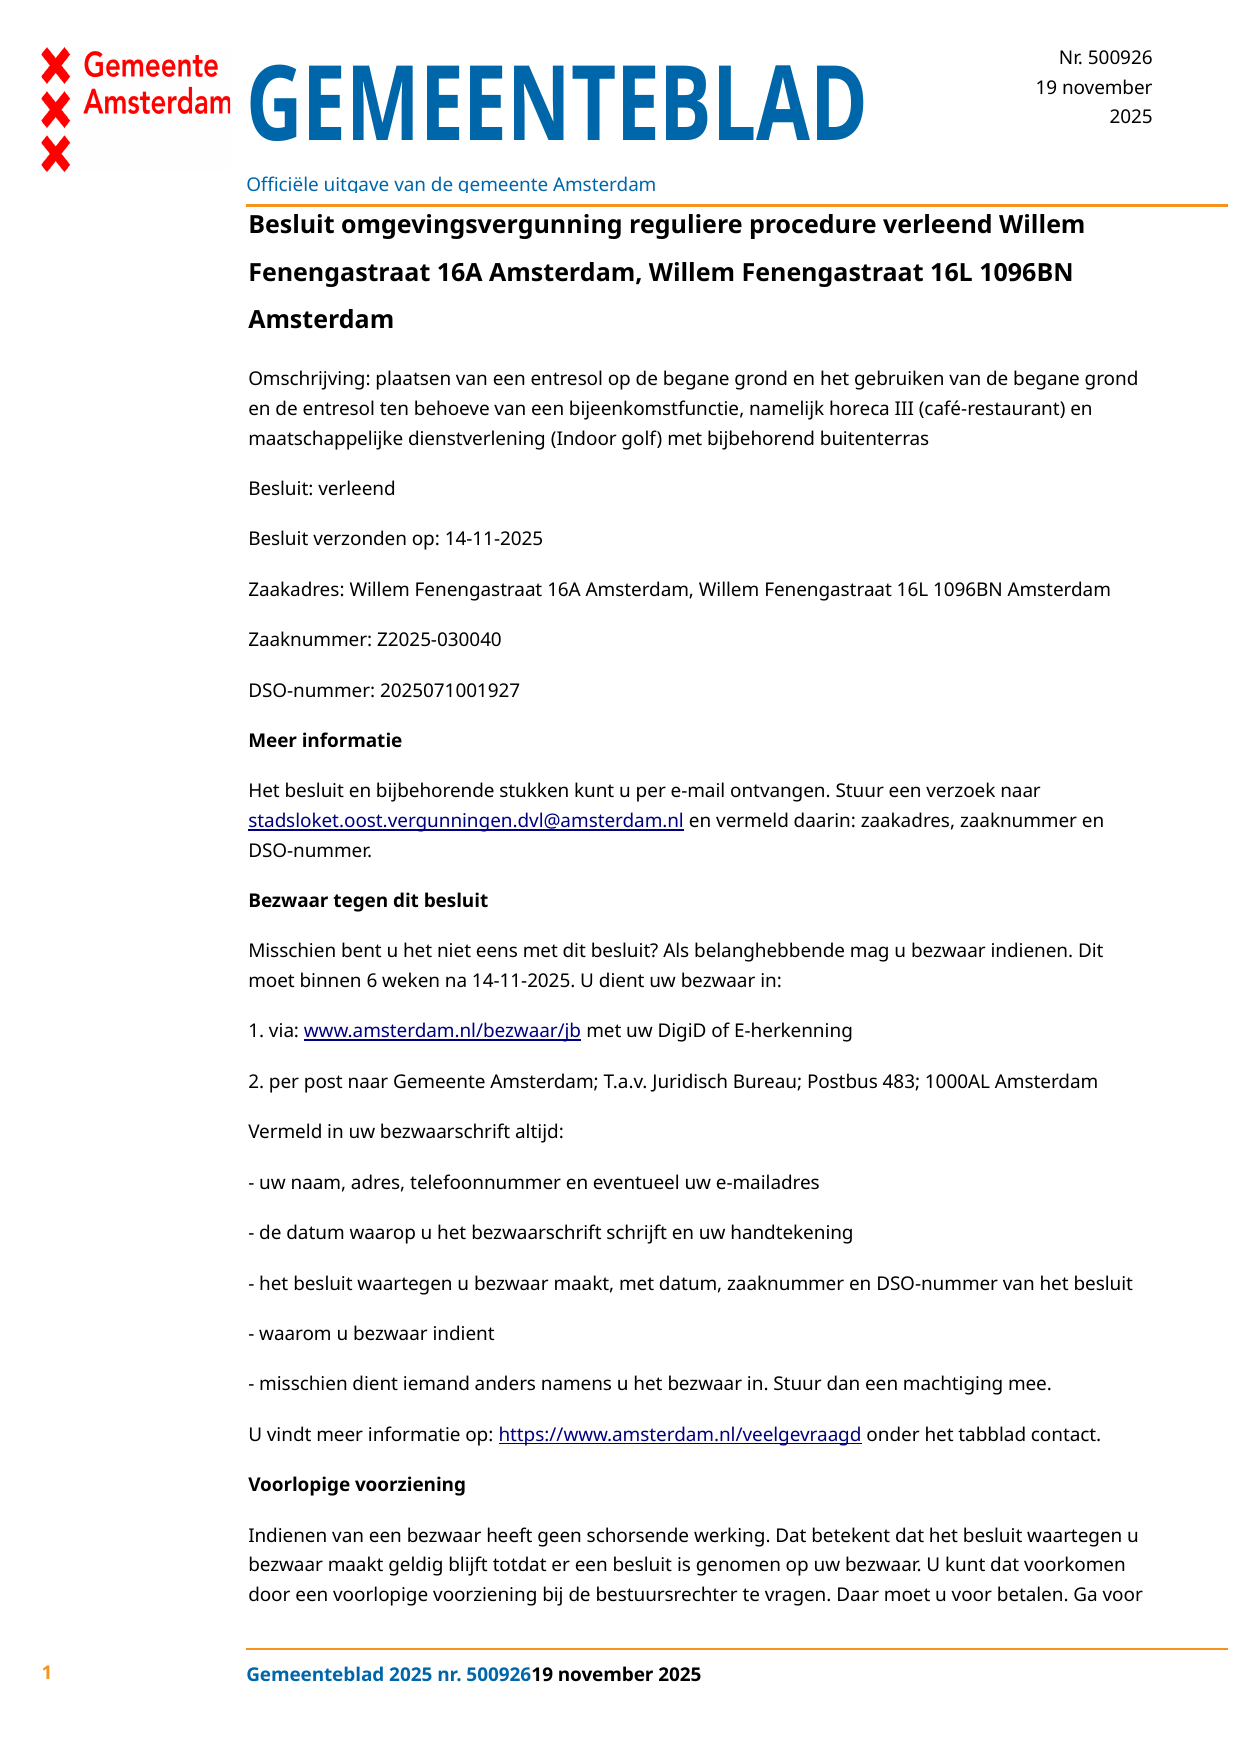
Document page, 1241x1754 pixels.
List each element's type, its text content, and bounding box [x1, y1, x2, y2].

text Misschien bent u het niet eens met dit besluit? Als belanghebbende mag u bezwaar indienen. Dit moet binnen 6 weken na 14-11-2025. U dient uw bezwaar in: [248, 938, 1152, 993]
text Besluit omgevingsvergunning reguliere procedure verleend Willem Fenengastraat 16A Amsterdam, Willem Fenengastraat 16L 1096BN Amsterdam [248, 207, 1152, 336]
text Het besluit en bijbehorende stukken kunt u per e-mail ontvangen. Stuur een verzoek naar stadsloket.oost.vergunningen.dvl@amsterdam.nl en vermeld daarin: zaakadres, zaaknummer en DSO-nummer. [248, 778, 1152, 862]
text - waarom u bezwaar indient [248, 1320, 1152, 1346]
text U vindt meer informatie op: https://www.amsterdam.nl/veelgevraagd onder het tabblad contact. [248, 1421, 1152, 1447]
picture [41, 47, 231, 172]
text Bezwaar tegen dit besluit [248, 887, 1152, 913]
text Besluit: verleend [248, 475, 1152, 501]
text Meer informatie [248, 727, 1152, 753]
text Omschrijving: plaatsen van een entresol op de begane grond en het gebruiken van de begane grond en de entresol ten behoeve van een bijeenkomstfunctie, namelijk horeca III (café-restaurant) en maatschappelijke dienstverlening (Indoor golf) met bijbehorend buitenterras [248, 366, 1152, 450]
text 2. per post naar Gemeente Amsterdam; T.a.v. Juridisch Bureau; Postbus 483; 1000AL Amsterdam [248, 1068, 1152, 1094]
text - misschien dient iemand anders namens u het bezwaar in. Stuur dan een machtiging mee. [248, 1371, 1152, 1396]
text - uw naam, adres, telefoonnummer en eventueel uw e-mailadres [248, 1169, 1152, 1194]
text Vermeld in uw bezwaarschrift altijd: [248, 1118, 1152, 1144]
text DSO-nummer: 2025071001927 [248, 677, 1152, 702]
text Voorlopige voorziening [248, 1471, 1152, 1497]
text 1. via: www.amsterdam.nl/bezwaar/jb met uw DigiD of E-herkenning [248, 1018, 1152, 1043]
text Zaakadres: Willem Fenengastraat 16A Amsterdam, Willem Fenengastraat 16L 1096BN Amsterdam [248, 576, 1152, 602]
text Indienen van een bezwaar heeft geen schorsende werking. Dat betekent dat het besluit waartegen u bezwaar maakt geldig blijft totdat er een besluit is genomen op uw bezwaar. U kunt dat voorkomen door een voorlopige voorziening bij de bestuursrechter te vragen. Daar moet u voor betalen. Ga voor [248, 1522, 1152, 1607]
text - het besluit waartegen u bezwaar maakt, met datum, zaaknummer en DSO-nummer van het besluit [248, 1270, 1152, 1295]
text Besluit verzonden op: 14-11-2025 [248, 526, 1152, 551]
text Zaaknummer: Z2025-030040 [248, 626, 1152, 652]
text - de datum waarop u het bezwaarschrift schrijft en uw handtekening [248, 1219, 1152, 1245]
